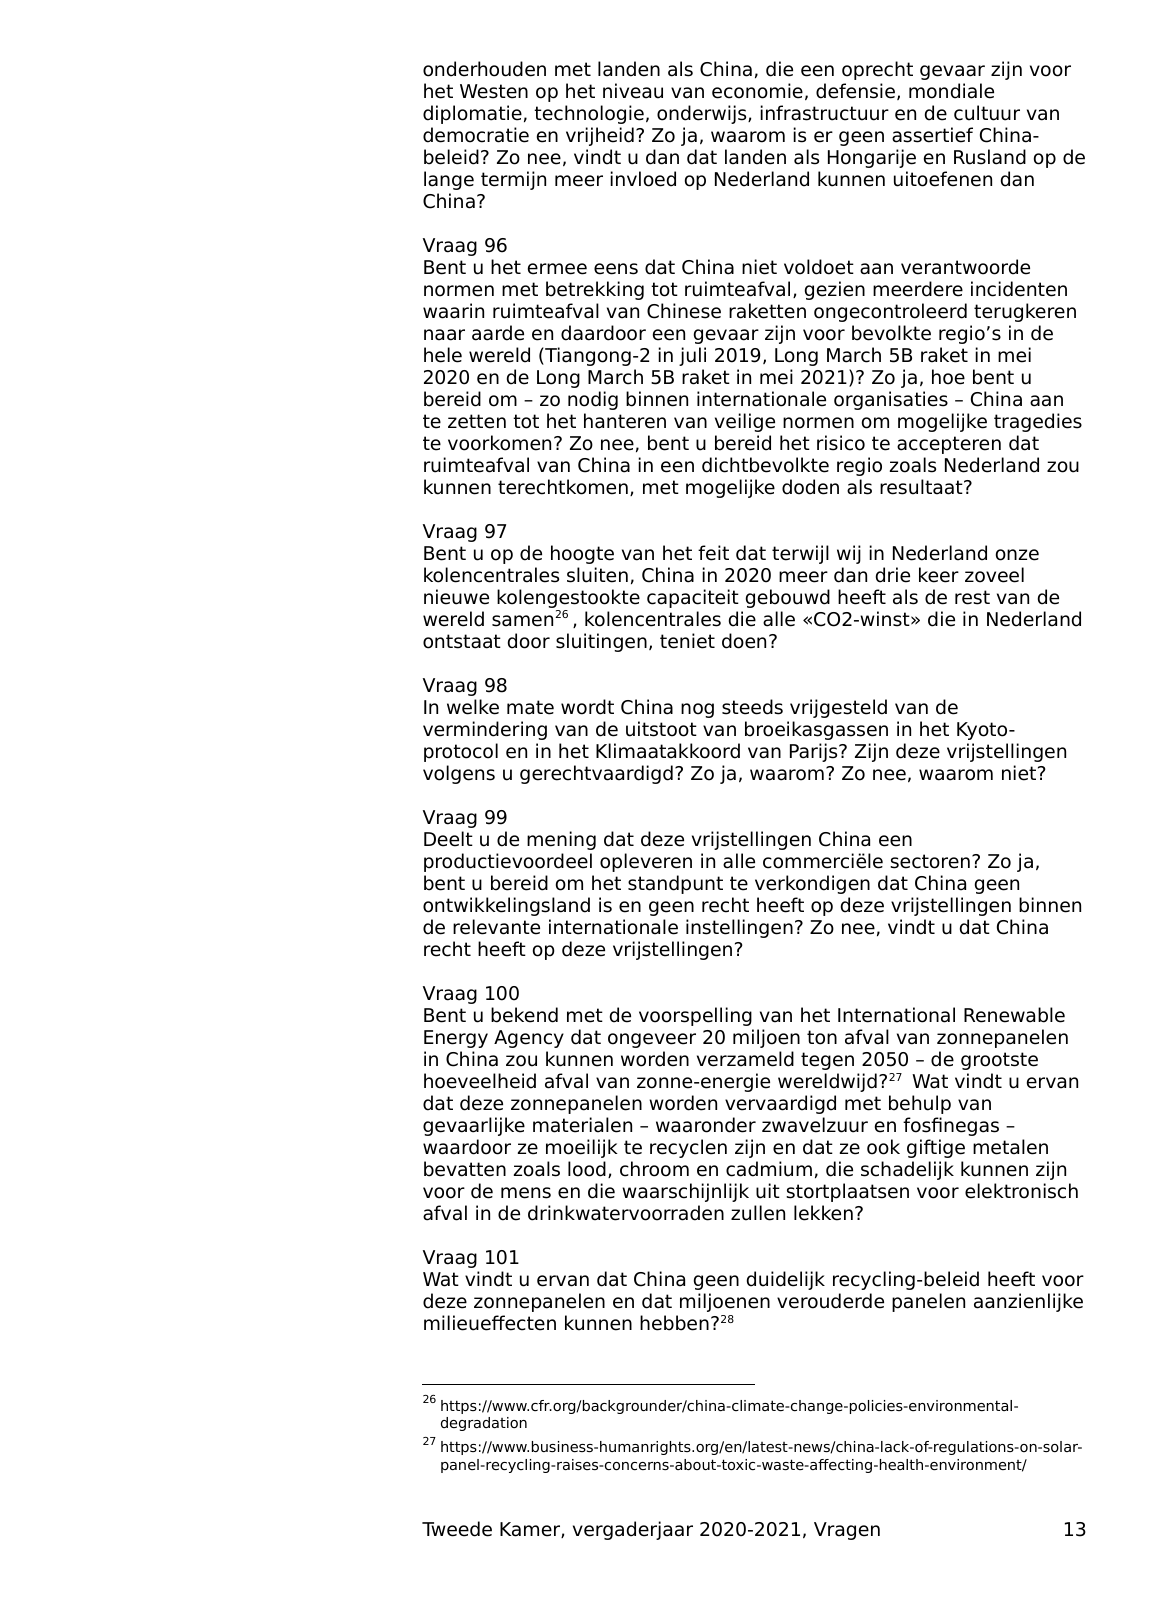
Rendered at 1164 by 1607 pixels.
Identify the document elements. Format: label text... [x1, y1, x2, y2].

text https://www.business-humanrights.org/en/latest-news/china-lack-of-regulations-on-solar-panel-recycling-raises-concerns-about-toxic-waste-affecting-health-environment/ [422, 1435, 1087, 1474]
text Deelt u de mening dat deze vrijstellingen China een productievoordeel opleveren in alle commerciële sectoren? Zo ja, bent u bereid om het standpunt te verkondigen dat China geen ontwikkelingsland is en geen recht heeft op deze vrijstellingen binnen de relevante internationale instellingen? Zo nee, vindt u dat China recht heeft op deze vrijstellingen? [422, 829, 1087, 961]
text Bent u het ermee eens dat China niet voldoet aan verantwoorde normen met betrekking tot ruimteafval, gezien meerdere incidenten waarin ruimteafval van Chinese raketten ongecontroleerd terugkeren naar aarde en daardoor een gevaar zijn voor bevolkte regio’s in de hele wereld (Tiangong-2 in juli 2019, Long March 5B raket in mei 2020 en de Long March 5B raket in mei 2021)? Zo ja, hoe bent u bereid om – zo nodig binnen internationale organisaties – China aan te zetten tot het hanteren van veilige normen om mogelijke tragedies te voorkomen? Zo nee, bent u bereid het risico te accepteren dat ruimteafval van China in een dichtbevolkte regio zoals Nederland zou kunnen terechtkomen, met mogelijke doden als resultaat? [422, 257, 1087, 499]
text Vraag 100 [422, 983, 1087, 1005]
text Bent u op de hoogte van het feit dat terwijl wij in Nederland onze kolencentrales sluiten, China in 2020 meer dan drie keer zoveel nieuwe kolengestookte capaciteit gebouwd heeft als de rest van de wereld samen, kolencentrales die alle «CO2-winst» die in Nederland ontstaat door sluitingen, teniet doen? [422, 543, 1087, 653]
text Vraag 96 [422, 235, 1087, 257]
text Wat vindt u ervan dat China geen duidelijk recycling-beleid heeft voor deze zonnepanelen en dat miljoenen verouderde panelen aanzienlijke milieueffecten kunnen hebben? [422, 1269, 1087, 1335]
text Vraag 98 [422, 675, 1087, 697]
text Vraag 97 [422, 521, 1087, 543]
text Bent u bekend met de voorspelling van het International Renewable Energy Agency dat ongeveer 20 miljoen ton afval van zonnepanelen in China zou kunnen worden verzameld tegen 2050 – de grootste hoeveelheid afval van zonne-energie wereldwijd? Wat vindt u ervan dat deze zonnepanelen worden vervaardigd met behulp van gevaarlijke materialen – waaronder zwavelzuur en fosfinegas – waardoor ze moeilijk te recyclen zijn en dat ze ook giftige metalen bevatten zoals lood, chroom en cadmium, die schadelijk kunnen zijn voor de mens en die waarschijnlijk uit stortplaatsen voor elektronisch afval in de drinkwatervoorraden zullen lekken? [422, 1005, 1087, 1225]
text In welke mate wordt China nog steeds vrijgesteld van de vermindering van de uitstoot van broeikasgassen in het Kyoto-protocol en in het Klimaatakkoord van Parijs? Zijn deze vrijstellingen volgens u gerechtvaardigd? Zo ja, waarom? Zo nee, waarom niet? [422, 697, 1087, 785]
text Vraag 101 [422, 1247, 1087, 1269]
text Vraag 99 [422, 807, 1087, 829]
text onderhouden met landen als China, die een oprecht gevaar zijn voor het Westen op het niveau van economie, defensie, mondiale diplomatie, technologie, onderwijs, infrastructuur en de cultuur van democratie en vrijheid? Zo ja, waarom is er geen assertief China-beleid? Zo nee, vindt u dan dat landen als Hongarije en Rusland op de lange termijn meer invloed op Nederland kunnen uitoefenen dan China? [422, 59, 1087, 213]
text https://www.cfr.org/backgrounder/china-climate-change-policies-environmental-degradation [422, 1393, 1087, 1432]
